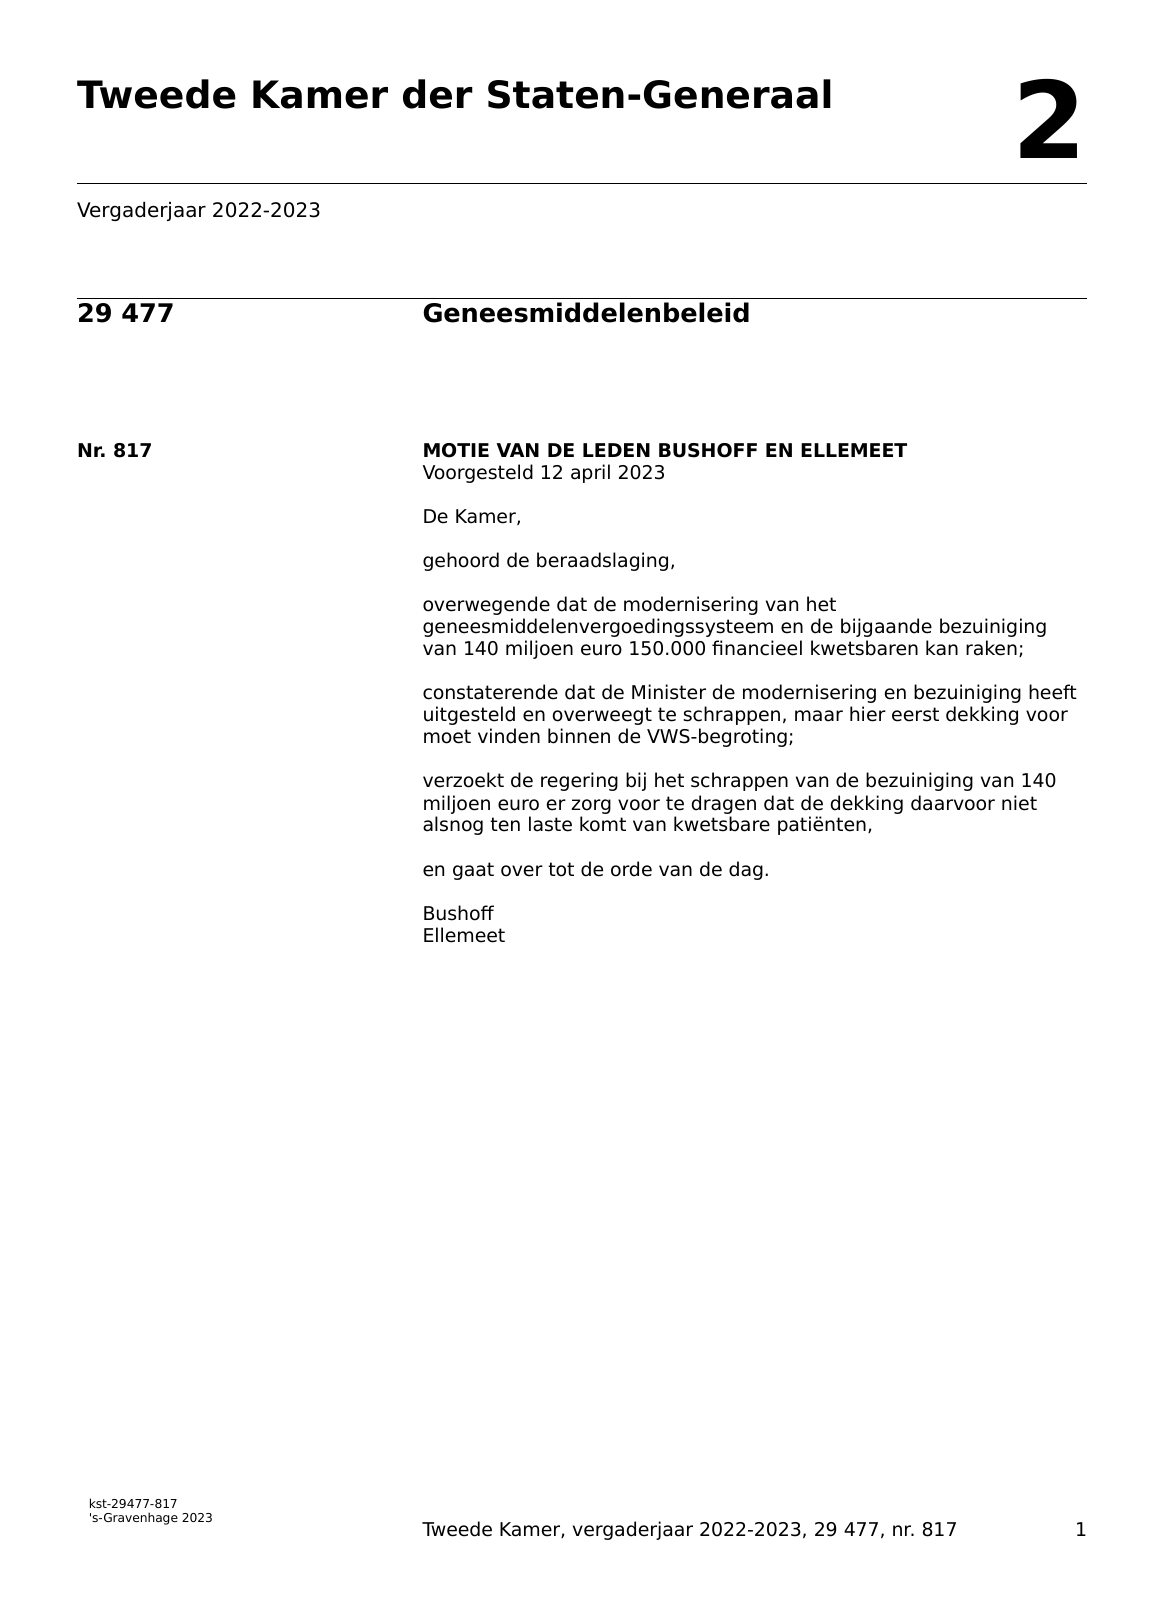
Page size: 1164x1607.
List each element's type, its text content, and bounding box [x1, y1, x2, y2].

text overwegende dat de modernisering van het geneesmiddelenvergoedingssysteem en de bijgaande bezuiniging van 140 miljoen euro 150.000 financieel kwetsbaren kan raken; [422, 594, 1087, 660]
text verzoekt de regering bij het schrappen van de bezuiniging van 140 miljoen euro er zorg voor te dragen dat de dekking daarvoor niet alsnog ten laste komt van kwetsbare patiënten, [422, 770, 1087, 836]
subtitle 29 477 Geneesmiddelenbeleid [77, 299, 1087, 329]
text De Kamer, [422, 506, 1087, 528]
text en gaat over tot de orde van de dag. [422, 858, 1087, 881]
text constaterende dat de Minister de modernisering en bezuiniging heeft uitgesteld en overweegt te schrappen, maar hier eerst dekking voor moet vinden binnen de VWS-begroting; [422, 682, 1087, 748]
table_cell Vergaderjaar 2022-2023 [77, 184, 1087, 298]
subtitle Nr. 817 MOTIE VAN DE LEDEN BUSHOFF EN ELLEMEET [77, 440, 1087, 462]
text Voorgesteld 12 april 2023 [422, 462, 1087, 484]
text 's-Gravenhage 2023 [88, 1511, 323, 1525]
text gehoord de beraadslaging, [422, 550, 1087, 572]
table_header Tweede Kamer der Staten-Generaal [77, 59, 886, 183]
text Ellemeet [422, 925, 1087, 947]
text Bushoff [422, 903, 1087, 925]
table_header 2 [886, 59, 1087, 183]
text kst-29477-817 [88, 1497, 323, 1511]
